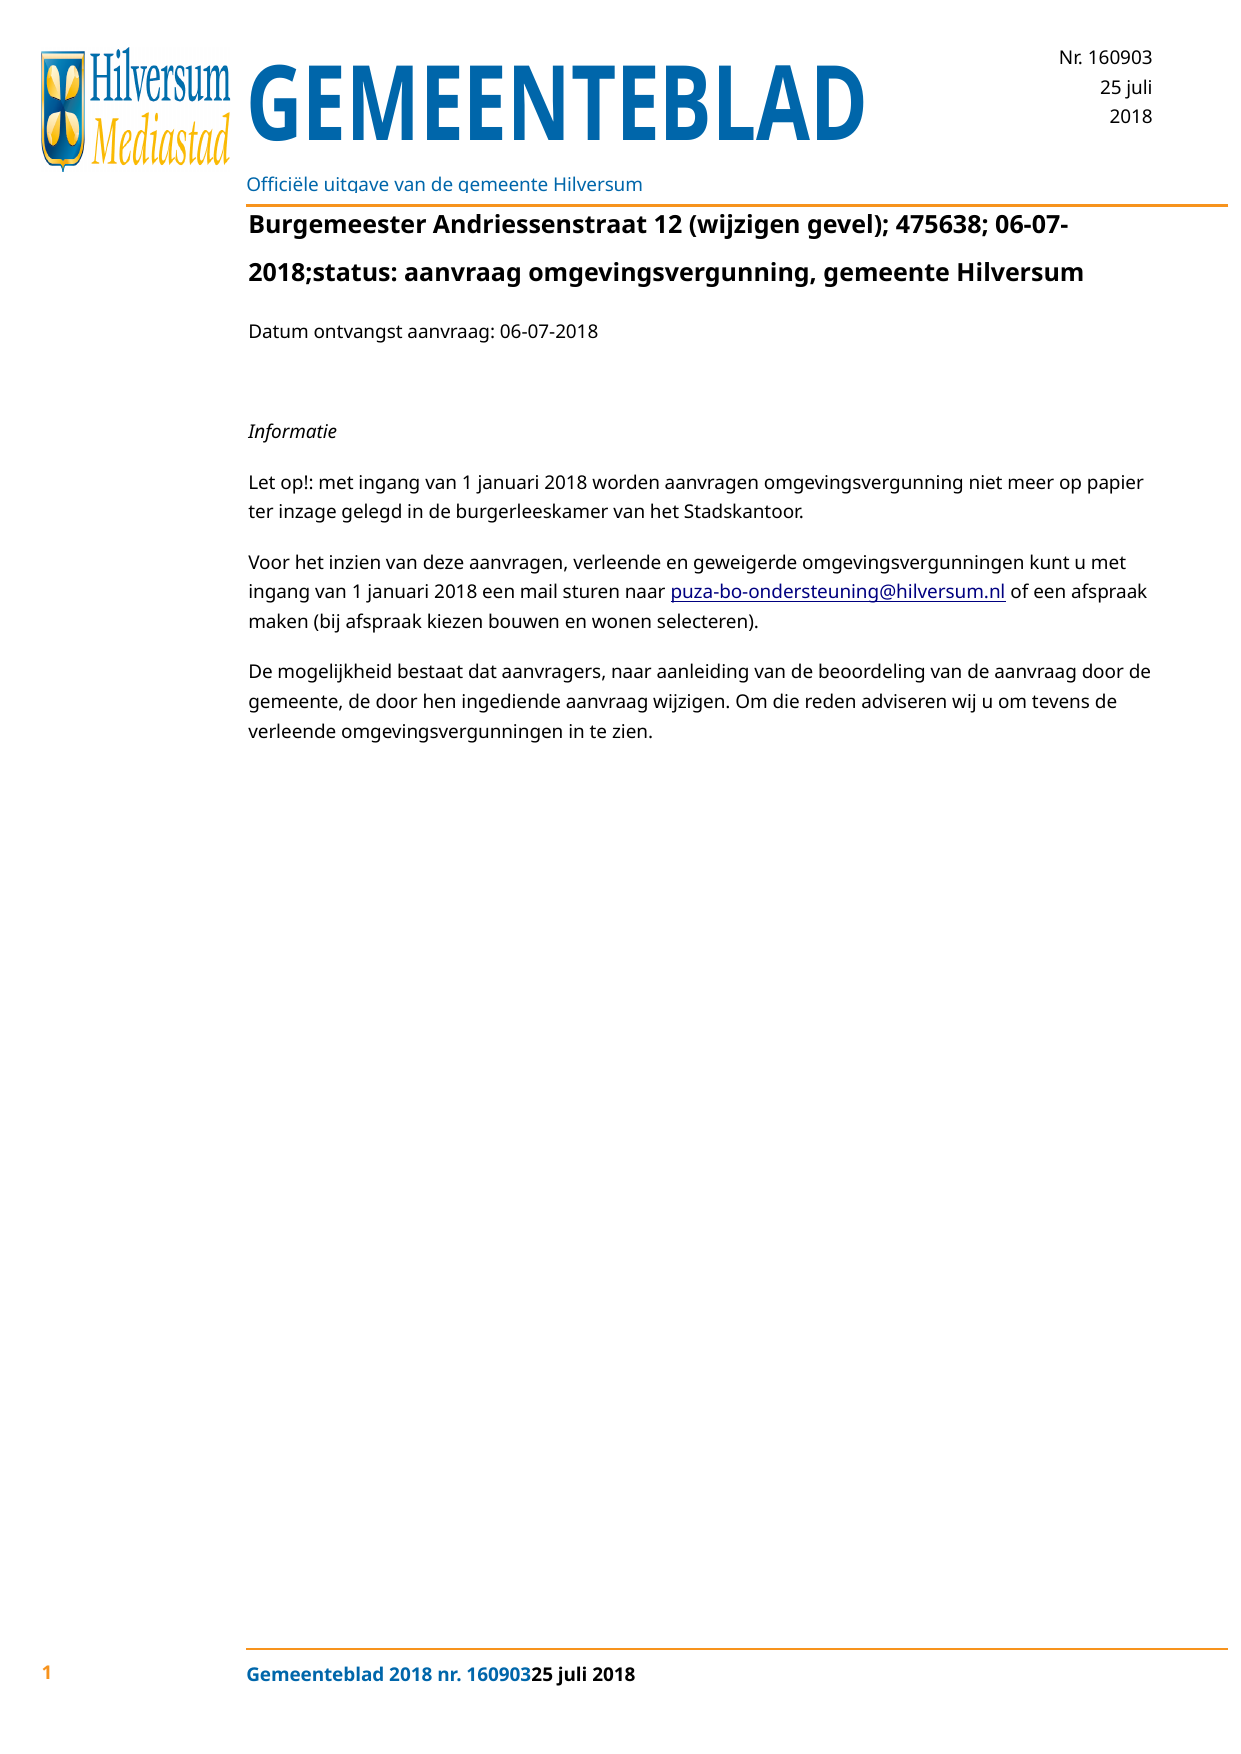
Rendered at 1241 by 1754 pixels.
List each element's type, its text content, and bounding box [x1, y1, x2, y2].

text Informatie [248, 419, 1152, 444]
picture [41, 47, 231, 172]
text Datum ontvangst aanvraag: 06-07-2018 [248, 318, 1152, 344]
text Let op!: met ingang van 1 januari 2018 worden aanvragen omgevingsvergunning niet meer op papier ter inzage gelegd in de burgerleeskamer van het Stadskantoor. [248, 469, 1152, 524]
text Voor het inzien van deze aanvragen, verleende en geweigerde omgevingsvergunningen kunt u met ingang van 1 januari 2018 een mail sturen naar puza-bo-ondersteuning@hilversum.nl of een afspraak maken (bij afspraak kiezen bouwen en wonen selecteren). [248, 549, 1152, 634]
text Burgemeester Andriessenstraat 12 (wijzigen gevel); 475638; 06-07-2018;status: aanvraag omgevingsvergunning, gemeente Hilversum [248, 207, 1152, 288]
text De mogelijkheid bestaat dat aanvragers, naar aanleiding van de beoordeling van de aanvraag door de gemeente, de door hen ingediende aanvraag wijzigen. Om die reden adviseren wij u om tevens de verleende omgevingsvergunningen in te zien. [248, 659, 1152, 744]
